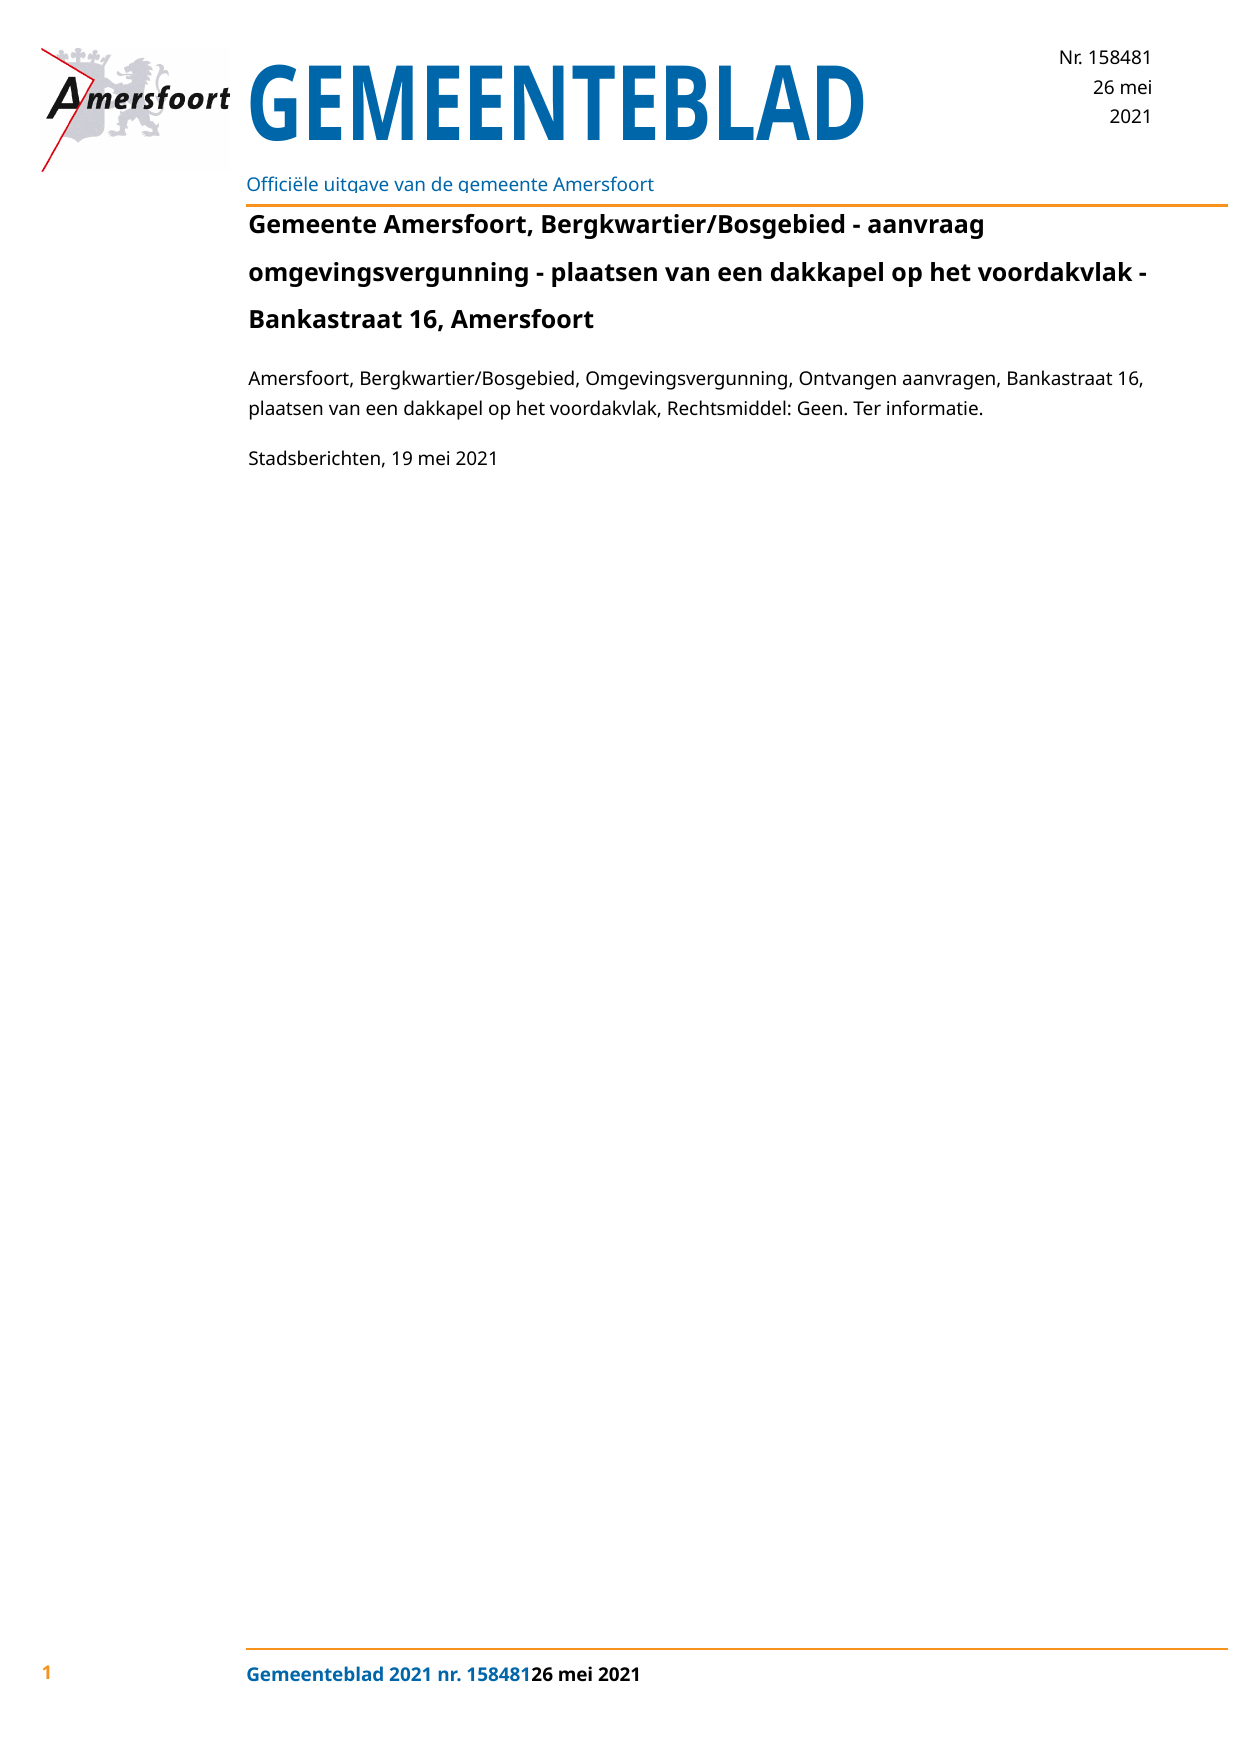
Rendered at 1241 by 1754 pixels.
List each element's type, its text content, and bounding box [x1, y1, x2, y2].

picture [41, 47, 231, 172]
text Stadsberichten, 19 mei 2021 [248, 446, 1152, 471]
text Amersfoort, Bergkwartier/Bosgebied, Omgevingsvergunning, Ontvangen aanvragen, Bankastraat 16, plaatsen van een dakkapel op het voordakvlak, Rechtsmiddel: Geen. Ter informatie. [248, 366, 1152, 421]
text Gemeente Amersfoort, Bergkwartier/Bosgebied - aanvraag omgevingsvergunning - plaatsen van een dakkapel op het voordakvlak - Bankastraat 16, Amersfoort [248, 207, 1152, 336]
